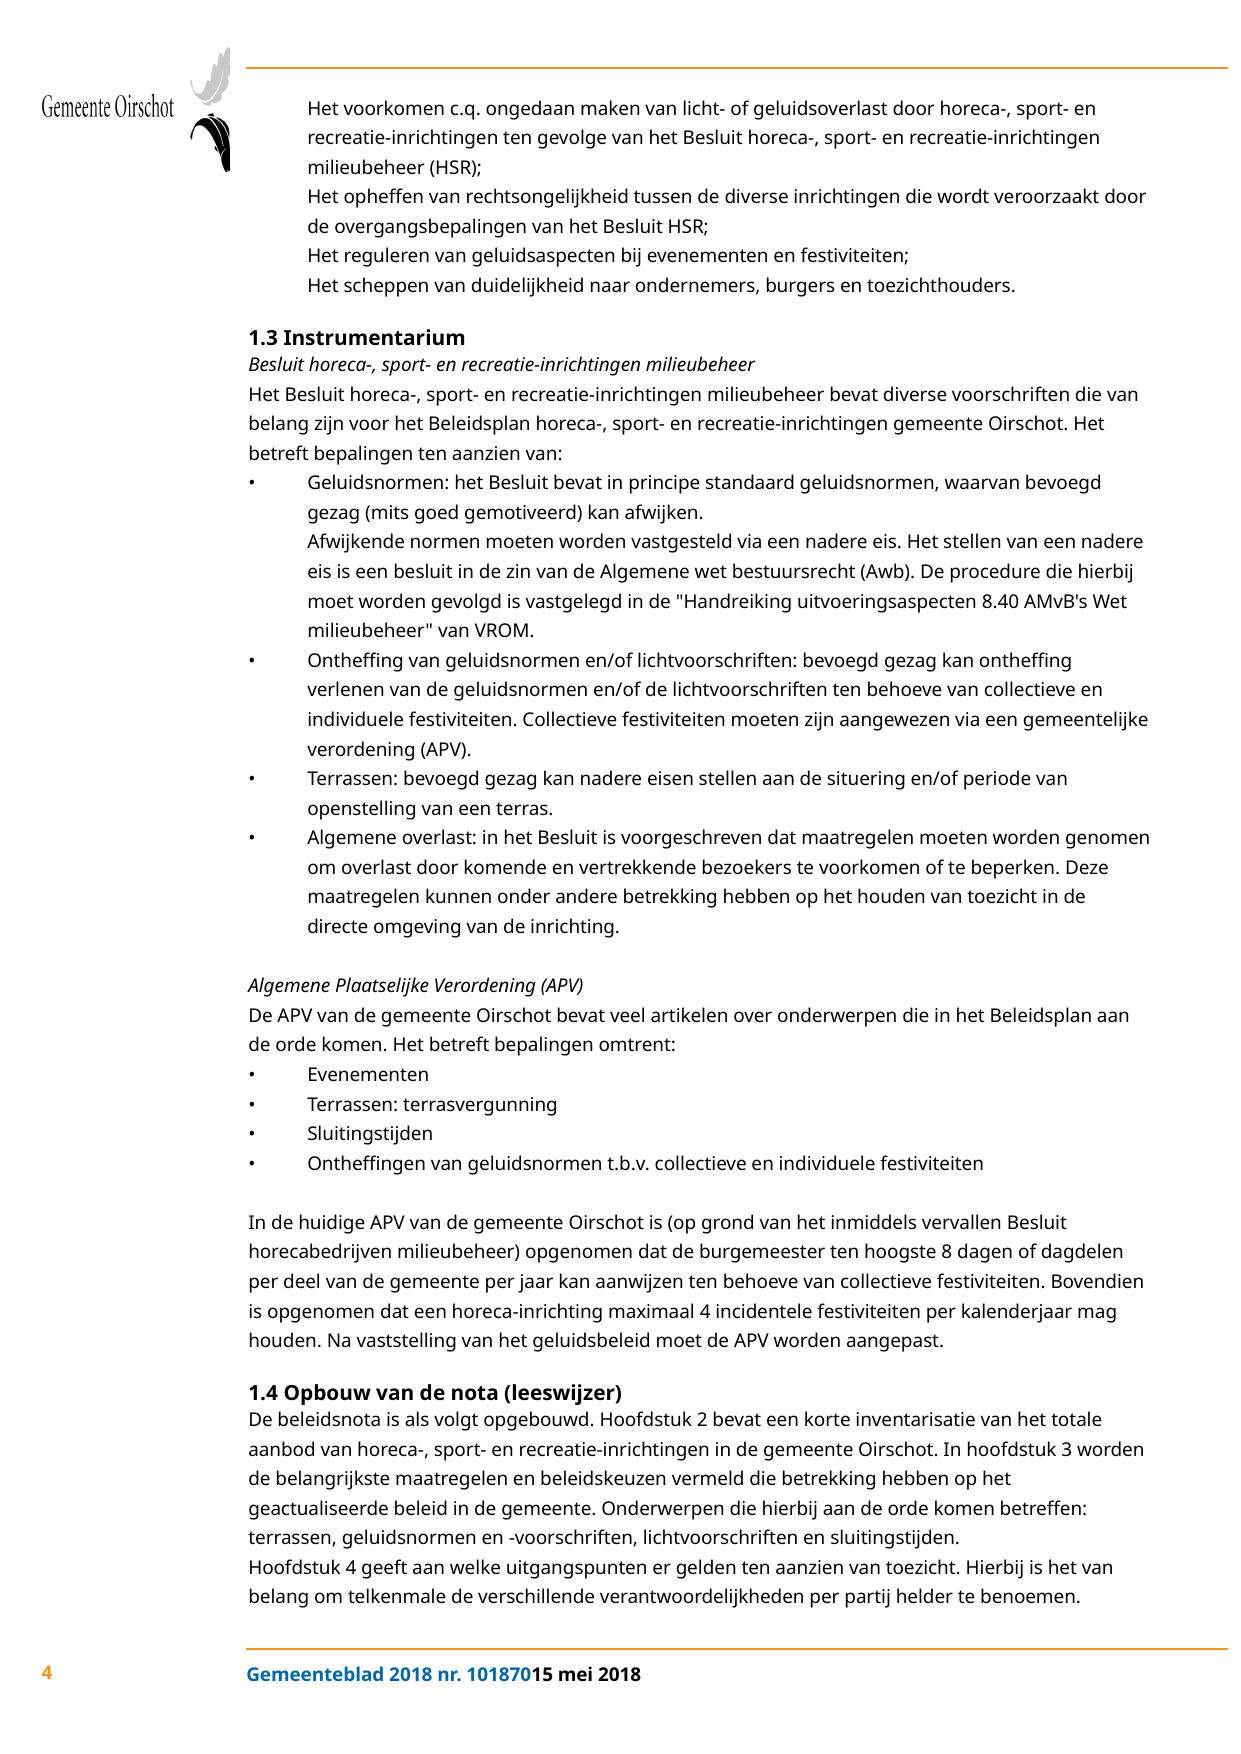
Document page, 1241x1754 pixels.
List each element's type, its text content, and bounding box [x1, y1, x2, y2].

text De APV van de gemeente Oirschot bevat veel artikelen over onderwerpen die in het Beleidsplan aan de orde komen. Het betreft bepalingen omtrent: [248, 1002, 1152, 1057]
list Het reguleren van geluidsaspecten bij evenementen en festiviteiten; [248, 243, 1152, 268]
text De beleidsnota is als volgt opgebouwd. Hoofdstuk 2 bevat een korte inventarisatie van het totale aanbod van horeca-, sport- en recreatie-inrichtingen in de gemeente Oirschot. In hoofdstuk 3 worden de belangrijkste maatregelen en beleidskeuzen vermeld die betrekking hebben op het geactualiseerde beleid in de gemeente. Onderwerpen die hierbij aan de orde komen betreffen: terrassen, geluidsnormen en -voorschriften, lichtvoorschriften en sluitingstijden. [248, 1406, 1152, 1550]
text 1.4 Opbouw van de nota (leeswijzer) [248, 1378, 1152, 1406]
list Ontheffing van geluidsnormen en/of lichtvoorschriften: bevoegd gezag kan ontheffing verlenen van de geluidsnormen en/of de lichtvoorschriften ten behoeve van collectieve en individuele festiviteiten. Collectieve festiviteiten moeten zijn aangewezen via een gemeentelijke verordening (APV). [248, 647, 1152, 761]
text In de huidige APV van de gemeente Oirschot is (op grond van het inmiddels vervallen Besluit horecabedrijven milieubeheer) opgenomen dat de burgemeester ten hoogste 8 dagen of dagdelen per deel van de gemeente per jaar kan aanwijzen ten behoeve van collectieve festiviteiten. Bovendien is opgenomen dat een horeca-inrichting maximaal 4 incidentele festiviteiten per kalenderjaar mag houden. Na vaststelling van het geluidsbeleid moet de APV worden aangepast. [248, 1209, 1152, 1353]
list Het scheppen van duidelijkheid naar ondernemers, burgers en toezichthouders. [248, 272, 1152, 298]
list Ontheffingen van geluidsnormen t.b.v. collectieve en individuele festiviteiten [248, 1150, 1152, 1176]
text 1.3 Instrumentarium [248, 323, 1152, 351]
text Besluit horeca-, sport- en recreatie-inrichtingen milieubeheer [248, 351, 1152, 377]
list Evenementen [248, 1061, 1152, 1087]
list Afwijkende normen moeten worden vastgesteld via een nadere eis. Het stellen van een nadere eis is een besluit in de zin van de Algemene wet bestuursrecht (Awb). De procedure die hierbij moet worden gevolgd is vastgelegd in de "Handreiking uitvoeringsaspecten 8.40 AMvB's Wet milieubeheer" van VROM. [248, 529, 1152, 643]
list Terrassen: terrasvergunning [248, 1091, 1152, 1116]
list Geluidsnormen: het Besluit bevat in principe standaard geluidsnormen, waarvan bevoegd gezag (mits goed gemotiveerd) kan afwijken. [248, 469, 1152, 525]
list Algemene overlast: in het Besluit is voorgeschreven dat maatregelen moeten worden genomen om overlast door komende en vertrekkende bezoekers te voorkomen of te beperken. Deze maatregelen kunnen onder andere betrekking hebben op het houden van toezicht in de directe omgeving van de inrichting. [248, 824, 1152, 939]
list Het opheffen van rechtsongelijkheid tussen de diverse inrichtingen die wordt veroorzaakt door de overgangsbepalingen van het Besluit HSR; [248, 183, 1152, 239]
list Terrassen: bevoegd gezag kan nadere eisen stellen aan de situering en/of periode van openstelling van een terras. [248, 765, 1152, 821]
list Sluitingstijden [248, 1120, 1152, 1146]
text Algemene Plaatselijke Verordening (APV) [248, 972, 1152, 998]
picture [41, 47, 231, 172]
text Het Besluit horeca-, sport- en recreatie-inrichtingen milieubeheer bevat diverse voorschriften die van belang zijn voor het Beleidsplan horeca-, sport- en recreatie-inrichtingen gemeente Oirschot. Het betreft bepalingen ten aanzien van: [248, 381, 1152, 466]
list Het voorkomen c.q. ongedaan maken van licht- of geluidsoverlast door horeca-, sport- en recreatie-inrichtingen ten gevolge van het Besluit horeca-, sport- en recreatie-inrichtingen milieubeheer (HSR); [248, 95, 1152, 180]
text Hoofdstuk 4 geeft aan welke uitgangspunten er gelden ten aanzien van toezicht. Hierbij is het van belang om telkenmale de verschillende verantwoordelijkheden per partij helder te benoemen. [248, 1554, 1152, 1609]
